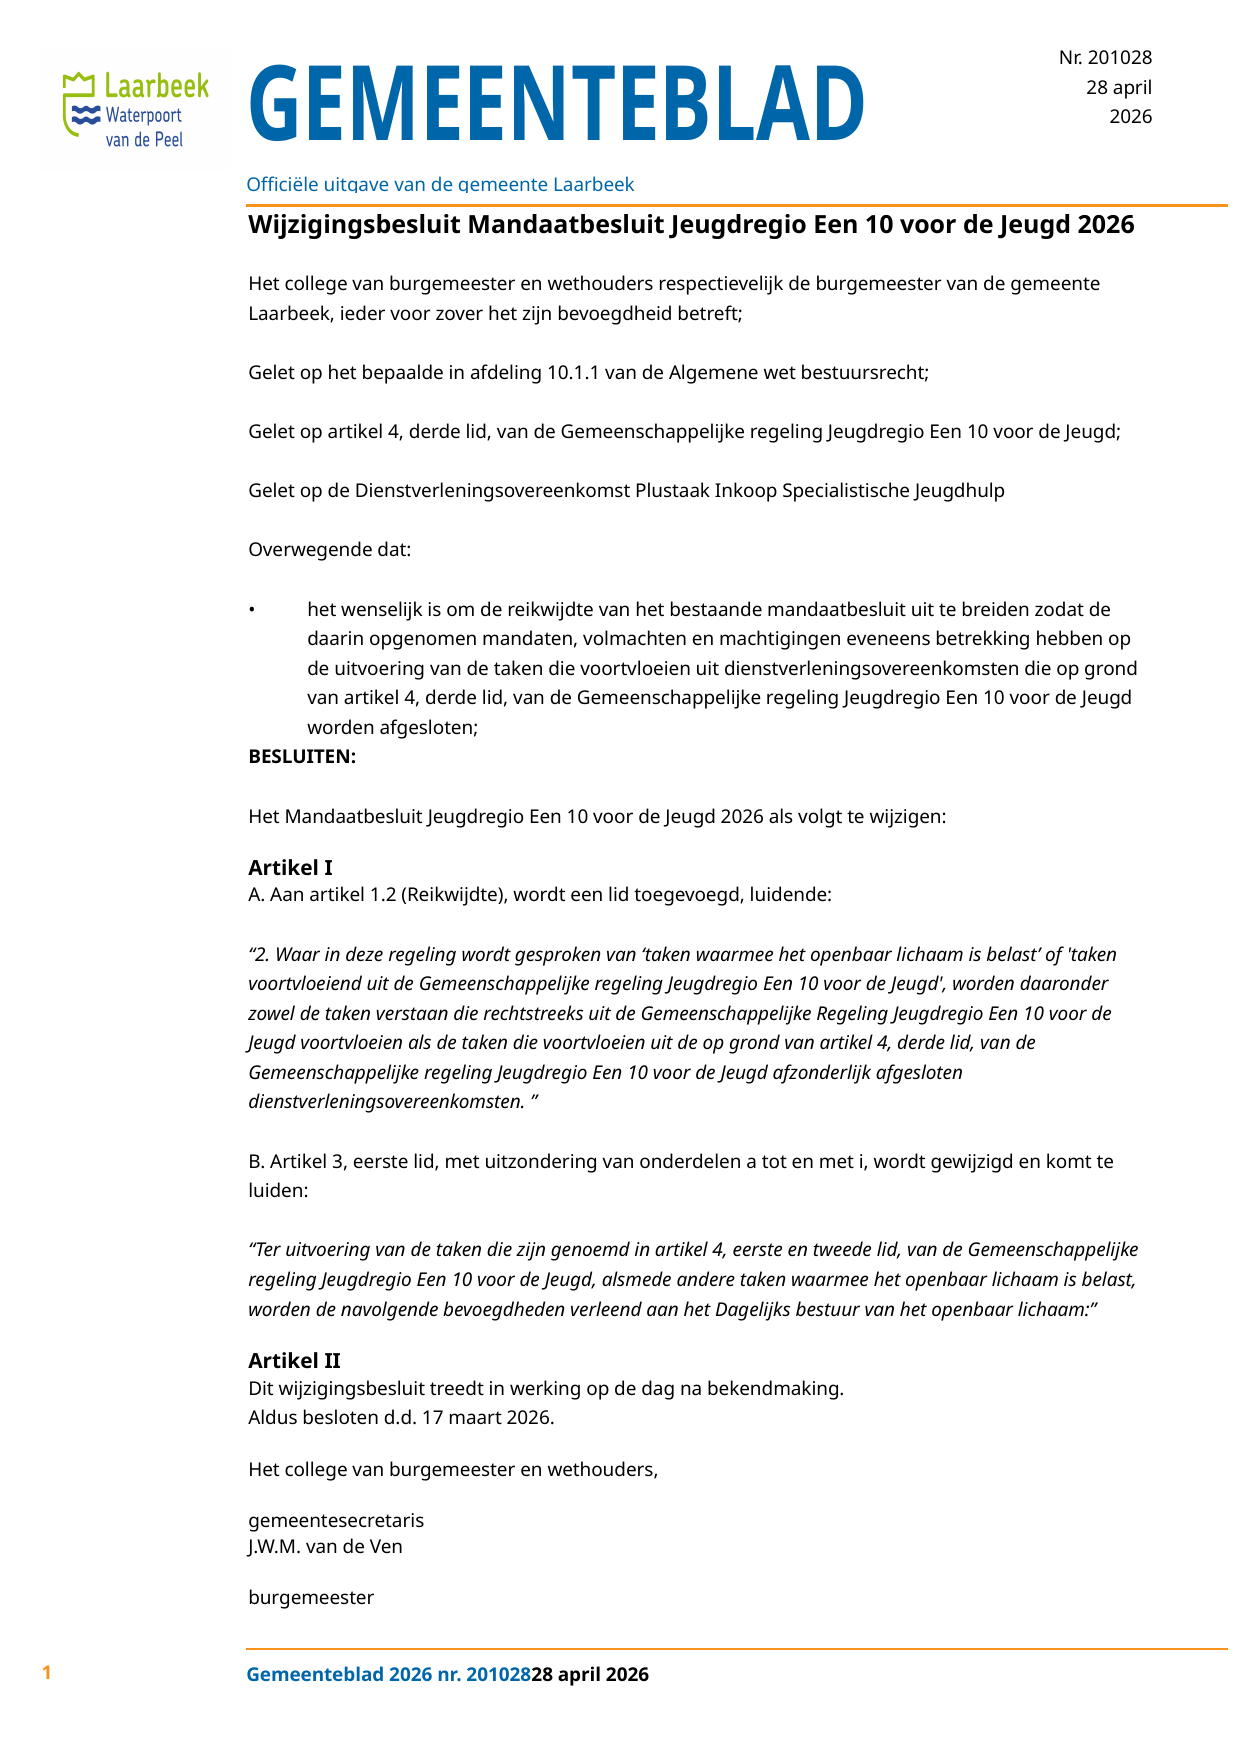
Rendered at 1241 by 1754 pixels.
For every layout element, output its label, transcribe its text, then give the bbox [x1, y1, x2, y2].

text Het college van burgemeester en wethouders respectievelijk de burgemeester van de gemeente Laarbeek, ieder voor zover het zijn bevoegdheid betreft; [248, 270, 1152, 326]
text Het Mandaatbesluit Jeugdregio Een 10 voor de Jeugd 2026 als volgt te wijzigen: [248, 803, 1152, 828]
list het wenselijk is om de reikwijdte van het bestaande mandaatbesluit uit te breiden zodat de daarin opgenomen mandaten, volmachten en machtigingen eveneens betrekking hebben op de uitvoering van de taken die voortvloeien uit dienstverleningsovereenkomsten die op grond van artikel 4, derde lid, van de Gemeenschappelijke regeling Jeugdregio Een 10 voor de Jeugd worden afgesloten; [248, 596, 1152, 740]
text BESLUITEN: [248, 744, 1152, 769]
text Gelet op artikel 4, derde lid, van de Gemeenschappelijke regeling Jeugdregio Een 10 voor de Jeugd; [248, 418, 1152, 444]
text Aldus besloten d.d. 17 maart 2026. [248, 1404, 1152, 1430]
text “Ter uitvoering van de taken die zijn genoemd in artikel 4, eerste en tweede lid, van de Gemeenschappelijke regeling Jeugdregio Een 10 voor de Jeugd, alsmede andere taken waarmee het openbaar lichaam is belast, worden de navolgende bevoegdheden verleend aan het Dagelijks bestuur van het openbaar lichaam:” [248, 1237, 1152, 1322]
text B. Artikel 3, eerste lid, met uitzondering van onderdelen a tot en met i, wordt gewijzigd en komt te luiden: [248, 1148, 1152, 1203]
text Wijzigingsbesluit Mandaatbesluit Jeugdregio Een 10 voor de Jeugd 2026 [248, 207, 1152, 241]
text Gelet op het bepaalde in afdeling 10.1.1 van de Algemene wet bestuursrecht; [248, 359, 1152, 385]
text Overwegende dat: [248, 537, 1152, 562]
text burgemeester [248, 1584, 1152, 1610]
text gemeentesecretaris [248, 1507, 1152, 1533]
text Artikel I [248, 853, 1152, 882]
text Het college van burgemeester en wethouders, [248, 1456, 1152, 1481]
text A. Aan artikel 1.2 (Reikwijdte), wordt een lid toegevoegd, luidende: [248, 882, 1152, 907]
text “2. Waar in deze regeling wordt gesproken van ‘taken waarmee het openbaar lichaam is belast’ of 'taken voortvloeiend uit de Gemeenschappelijke regeling Jeugdregio Een 10 voor de Jeugd', worden daaronder zowel de taken verstaan die rechtstreeks uit de Gemeenschappelijke Regeling Jeugdregio Een 10 voor de Jeugd voortvloeien als de taken die voortvloeien uit de op grond van artikel 4, derde lid, van de Gemeenschappelijke regeling Jeugdregio Een 10 voor de Jeugd afzonderlijk afgesloten dienstverleningsovereenkomsten. ” [248, 941, 1152, 1114]
text Dit wijzigingsbesluit treedt in werking op de dag na bekendmaking. [248, 1375, 1152, 1400]
text J.W.M. van de Ven [248, 1533, 1152, 1559]
text Artikel II [248, 1346, 1152, 1375]
picture [41, 47, 231, 172]
text Gelet op de Dienstverleningsovereenkomst Plustaak Inkoop Specialistische Jeugdhulp [248, 477, 1152, 503]
